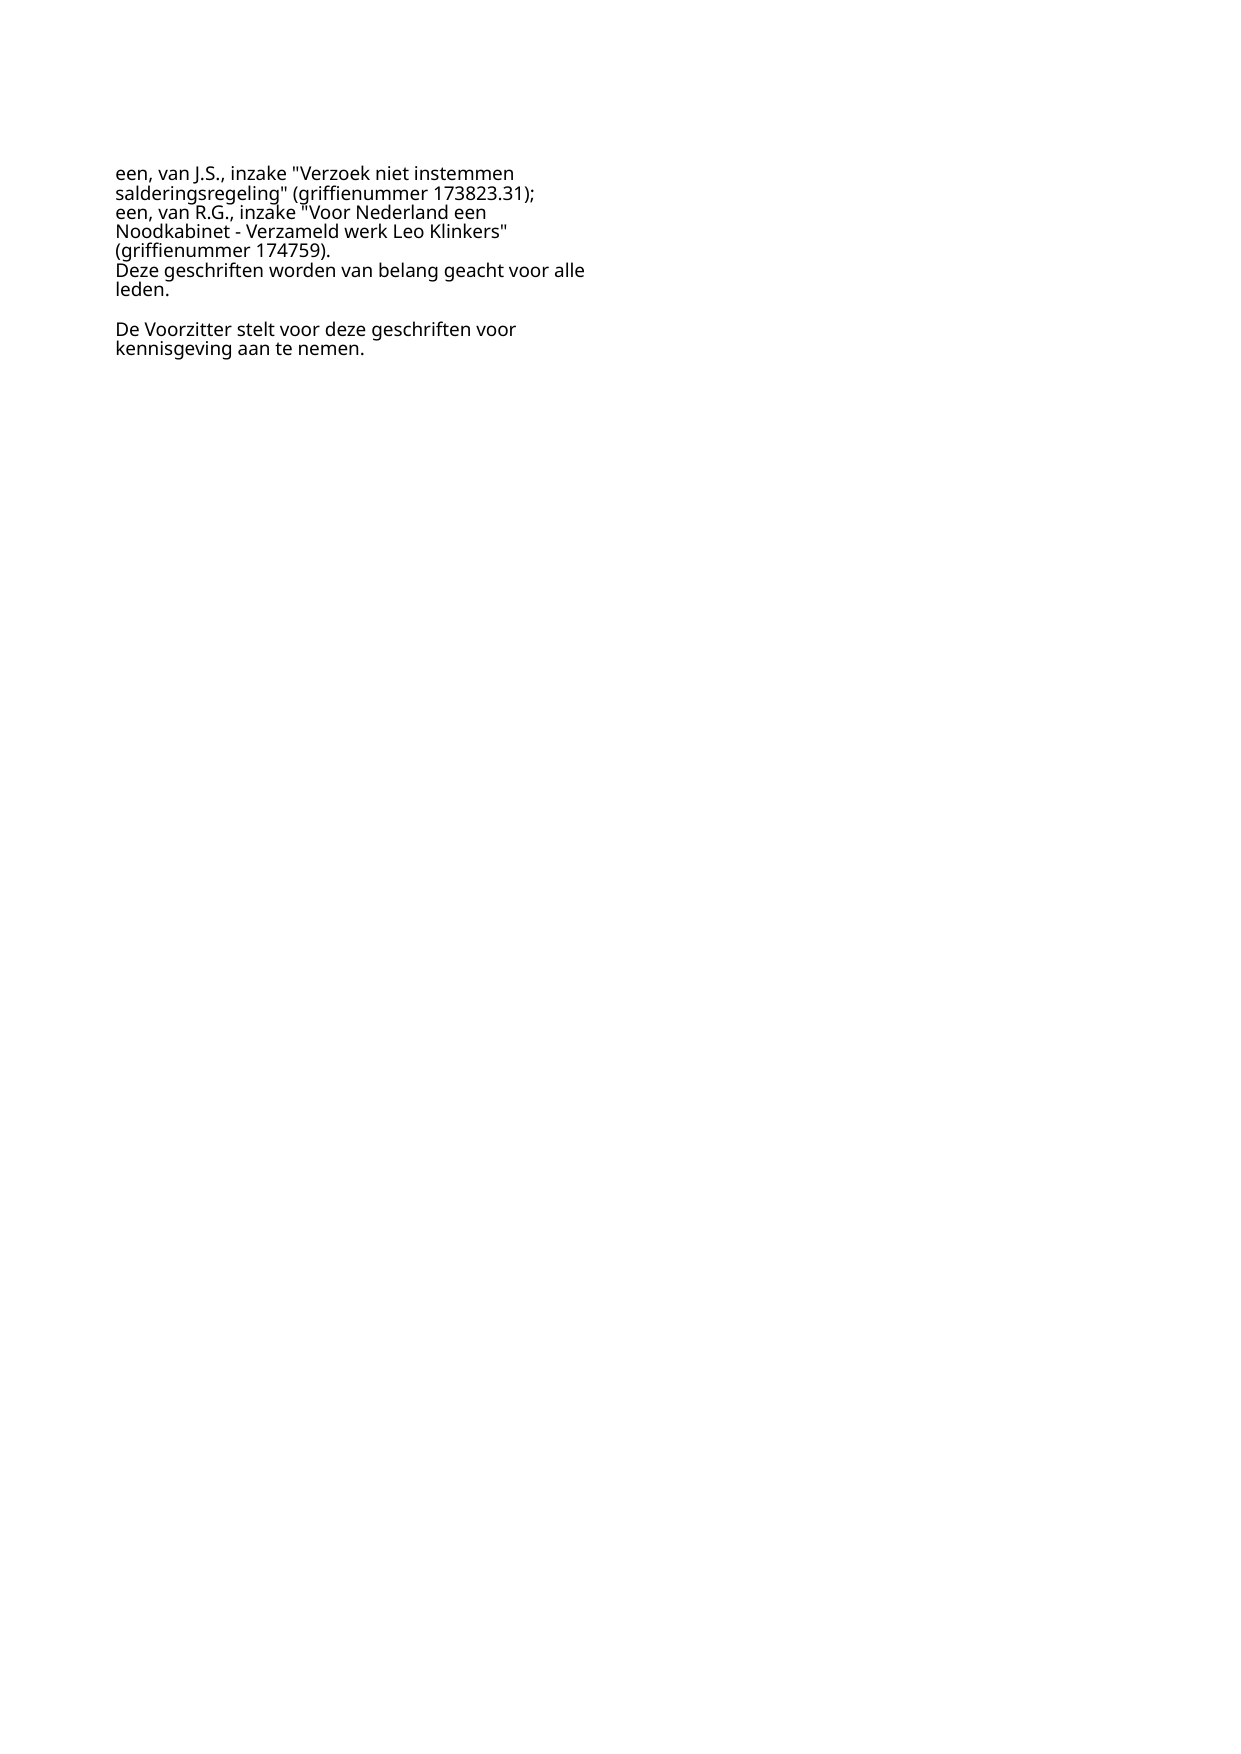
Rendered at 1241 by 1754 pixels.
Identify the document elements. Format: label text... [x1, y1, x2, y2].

text een, van R.G., inzake "Voor Nederland een Noodkabinet - Verzameld werk Leo Klinkers" (griffienummer 174759). [115, 204, 605, 262]
text De Voorzitter stelt voor deze geschriften voor kennisgeving aan te nemen. [115, 321, 605, 359]
text een, van J.S., inzake "Verzoek niet instemmen salderingsregeling" (griffienummer 173823.31); [115, 165, 605, 204]
text Deze geschriften worden van belang geacht voor alle leden. [115, 262, 605, 300]
